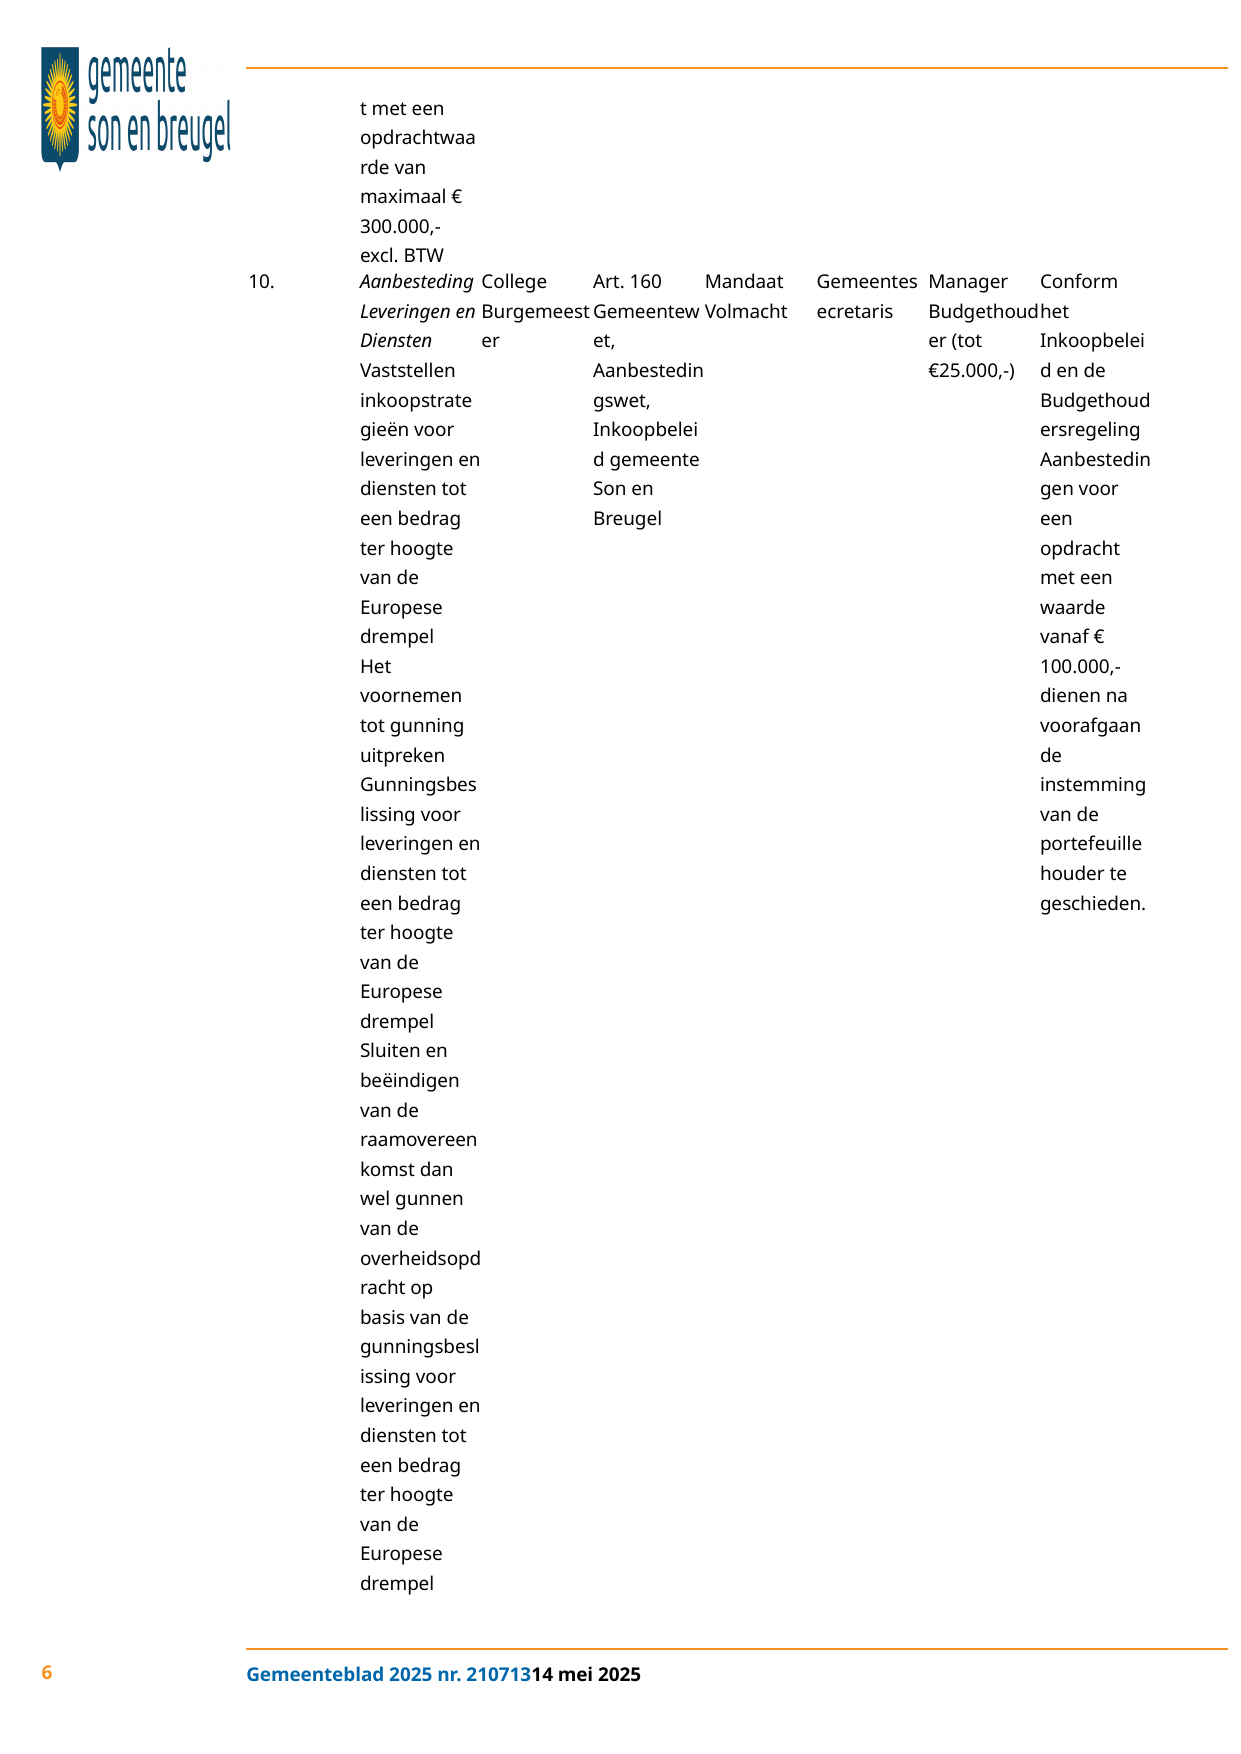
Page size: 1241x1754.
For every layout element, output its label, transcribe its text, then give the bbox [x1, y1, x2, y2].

table_cell [816, 95, 928, 268]
table_cell Mandaat Volmacht [705, 269, 816, 1596]
picture [41, 47, 231, 172]
table_cell 10. [248, 269, 360, 1596]
table_cell Gemeentesecretaris [816, 269, 928, 1596]
table_cell Art. 160 Gemeentewet, Aanbestedingswet, Inkoopbeleid gemeente Son en Breugel [593, 269, 704, 1596]
table_cell [1040, 95, 1152, 268]
table_cell Aanbesteding Leveringen en Diensten Vaststellen inkoopstrategieën voor leveringen en diensten tot een bedrag ter hoogte van de Europese drempel Het voornemen tot gunning uitpreken Gunningsbeslissing voor leveringen en diensten tot een bedrag ter hoogte van de Europese drempel Sluiten en beëindigen van de raamovereenkomst dan wel gunnen van de overheidsopdracht op basis van de gunningsbeslissing voor leveringen en diensten tot een bedrag ter hoogte van de Europese drempel [360, 269, 481, 1596]
table_cell [248, 95, 360, 268]
table_cell [481, 95, 593, 268]
table_cell t met een opdrachtwaarde van maximaal € 300.000,- excl. BTW [360, 95, 481, 268]
table_cell Conform het Inkoopbeleid en de Budgethoudersregeling Aanbestedingen voor een opdracht met een waarde vanaf € 100.000,- dienen na voorafgaande instemming van de portefeuillehouder te geschieden. [1040, 269, 1152, 1596]
table_cell College Burgemeester [481, 269, 593, 1596]
table_cell [593, 95, 704, 268]
table_cell [705, 95, 816, 268]
table_cell Manager Budgethouder (tot €25.000,-) [928, 269, 1040, 1596]
table_cell [928, 95, 1040, 268]
